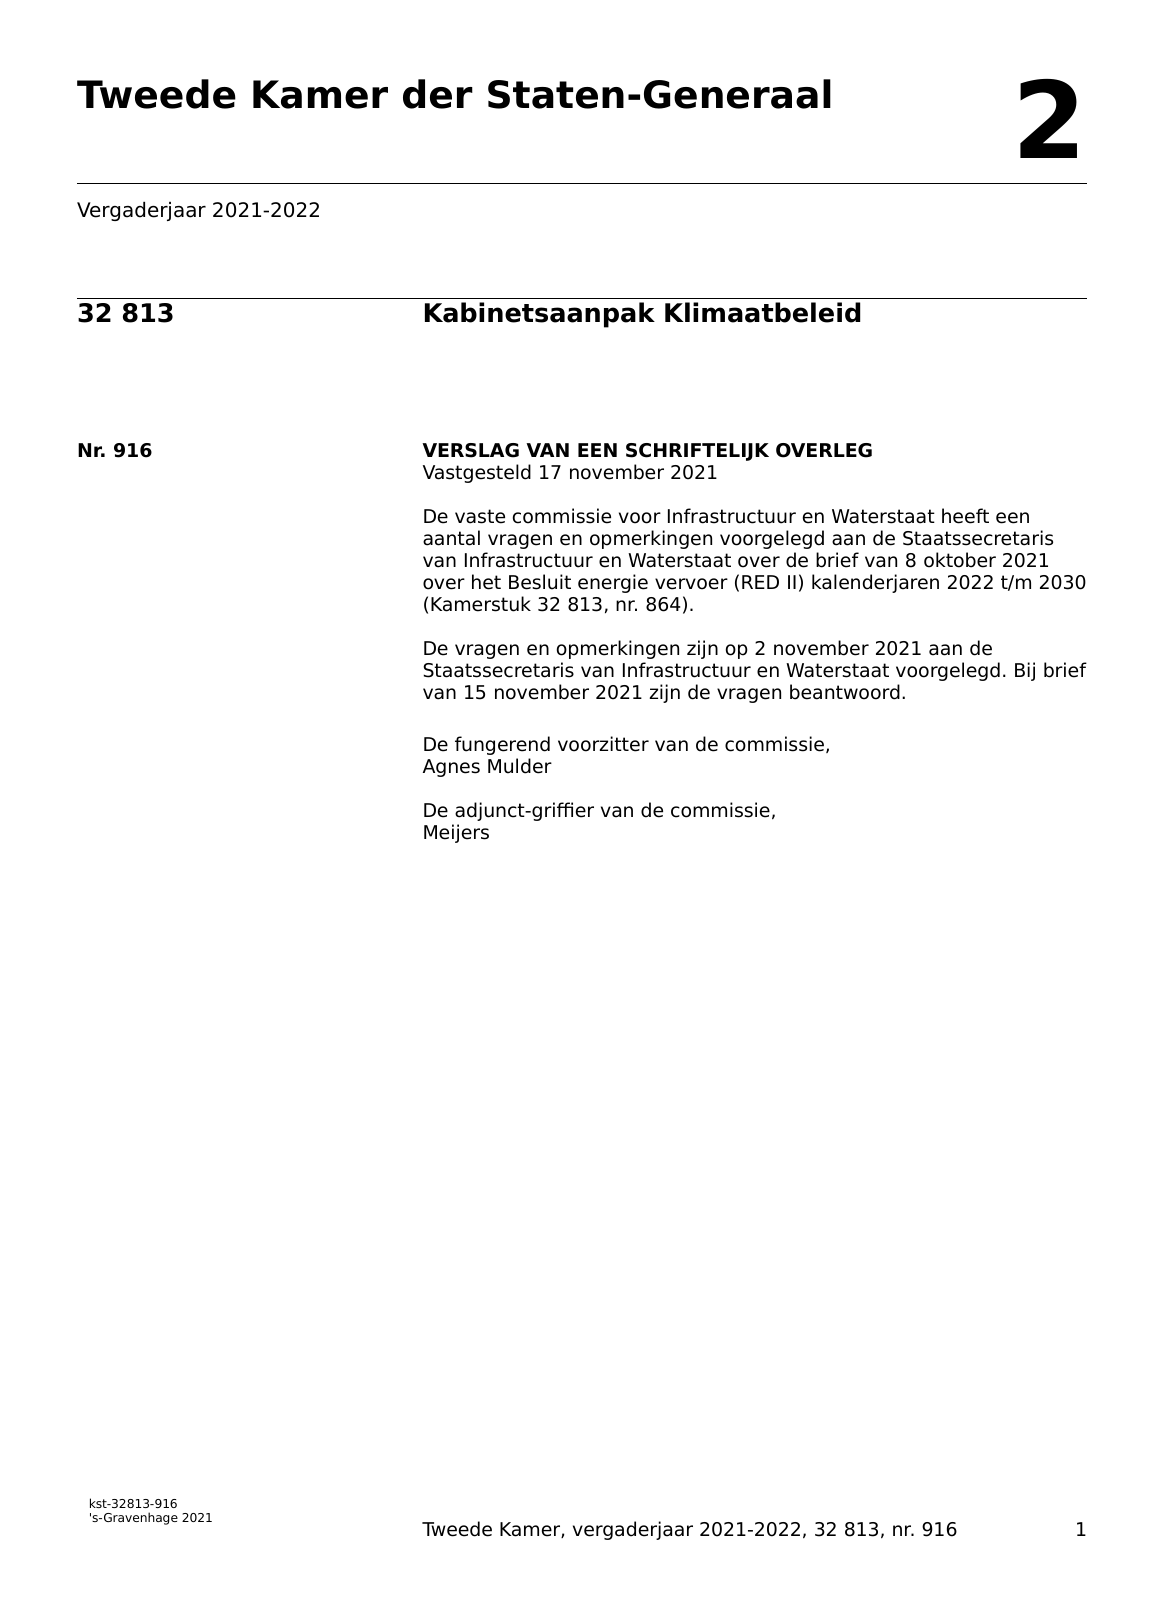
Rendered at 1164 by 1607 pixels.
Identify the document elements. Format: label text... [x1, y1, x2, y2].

table_cell Vergaderjaar 2021-2022 [77, 184, 1087, 298]
text De fungerend voorzitter van de commissie, Agnes Mulder [422, 734, 1087, 778]
text Vastgesteld 17 november 2021 [422, 462, 1087, 484]
text kst-32813-916 [88, 1497, 323, 1511]
table_header Tweede Kamer der Staten-Generaal [77, 59, 886, 183]
text De vragen en opmerkingen zijn op 2 november 2021 aan de Staatssecretaris van Infrastructuur en Waterstaat voorgelegd. Bij brief van 15 november 2021 zijn de vragen beantwoord. [422, 638, 1087, 704]
table_header 2 [886, 59, 1087, 183]
subtitle Nr. 916 VERSLAG VAN EEN SCHRIFTELIJK OVERLEG [77, 440, 1087, 462]
text De vaste commissie voor Infrastructuur en Waterstaat heeft een aantal vragen en opmerkingen voorgelegd aan de Staatssecretaris van Infrastructuur en Waterstaat over de brief van 8 oktober 2021 over het Besluit energie vervoer (RED II) kalenderjaren 2022 t/m 2030 (Kamerstuk 32 813, nr. 864). [422, 506, 1087, 616]
text De adjunct-griffier van de commissie, Meijers [422, 800, 1087, 844]
subtitle 32 813 Kabinetsaanpak Klimaatbeleid [77, 299, 1087, 329]
text 's-Gravenhage 2021 [88, 1511, 323, 1525]
